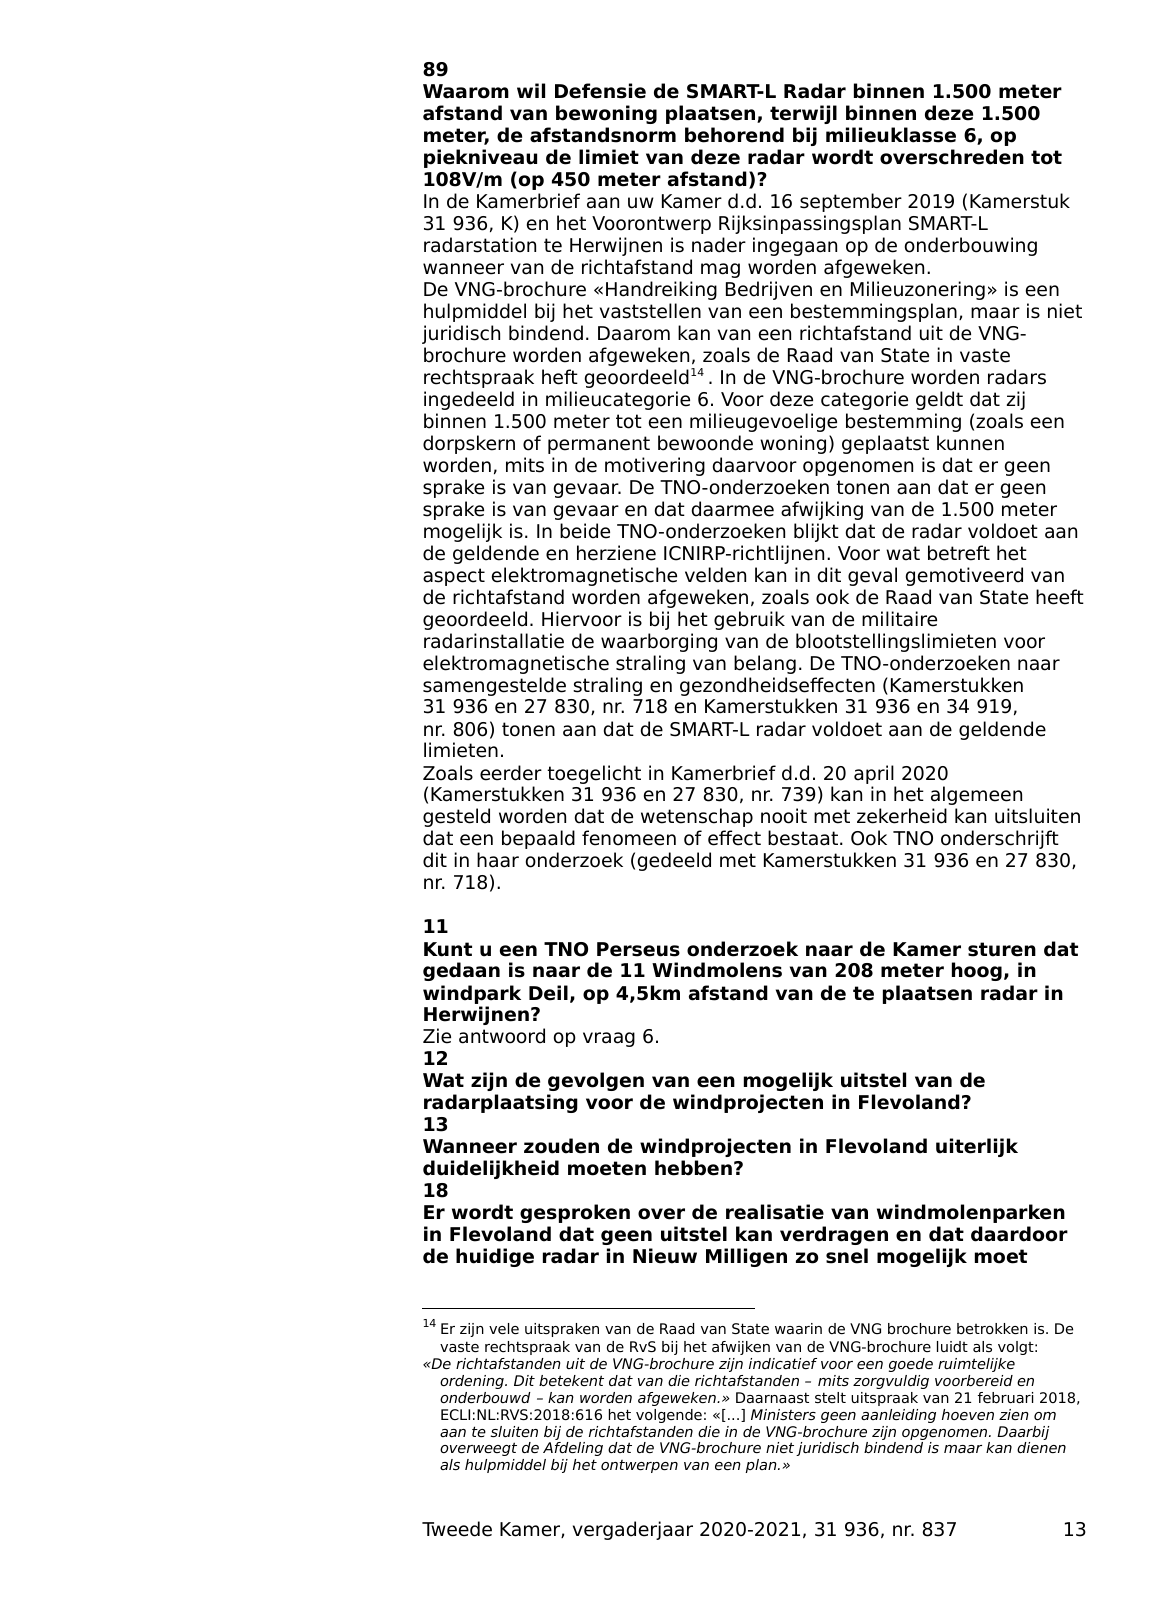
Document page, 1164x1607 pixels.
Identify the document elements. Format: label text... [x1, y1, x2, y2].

text Er wordt gesproken over de realisatie van windmolenparken in Flevoland dat geen uitstel kan verdragen en dat daardoor de huidige radar in Nieuw Milligen zo snel mogelijk moet [422, 1202, 1087, 1268]
text «De richtafstanden uit de VNG-brochure zijn indicatief voor een goede ruimtelijke ordening. Dit betekent dat van die richtafstanden – mits zorgvuldig voorbereid en onderbouwd – kan worden afgeweken.» Daarnaast stelt uitspraak van 21 februari 2018, ECLI:NL:RVS:2018:616 het volgende: «[...] Ministers geen aanleiding hoeven zien om aan te sluiten bij de richtafstanden die in de VNG-brochure zijn opgenomen. Daarbij overweegt de Afdeling dat de VNG-brochure niet juridisch bindend is maar kan dienen als hulpmiddel bij het ontwerpen van een plan.» [422, 1356, 1087, 1474]
text Zie antwoord op vraag 6. [422, 1026, 1087, 1048]
text In de Kamerbrief aan uw Kamer d.d. 16 september 2019 (Kamerstuk 31 936, K) en het Voorontwerp Rijksinpassingsplan SMART-L radarstation te Herwijnen is nader ingegaan op de onderbouwing wanneer van de richtafstand mag worden afgeweken. [422, 191, 1087, 279]
text Er zijn vele uitspraken van de Raad van State waarin de VNG brochure betrokken is. De vaste rechtspraak van de RvS bij het afwijken van de VNG-brochure luidt als volgt: [422, 1317, 1087, 1356]
text Wanneer zouden de windprojecten in Flevoland uiterlijk duidelijkheid moeten hebben? [422, 1136, 1087, 1180]
text Kunt u een TNO Perseus onderzoek naar de Kamer sturen dat gedaan is naar de 11 Windmolens van 208 meter hoog, in windpark Deil, op 4,5km afstand van de te plaatsen radar in Herwijnen? [422, 938, 1087, 1026]
text 11 [422, 916, 1087, 938]
text De VNG-brochure «Handreiking Bedrijven en Milieuzonering» is een hulpmiddel bij het vaststellen van een bestemmingsplan, maar is niet juridisch bindend. Daarom kan van een richtafstand uit de VNG-brochure worden afgeweken, zoals de Raad van State in vaste rechtspraak heft geoordeeld. In de VNG-brochure worden radars ingedeeld in milieucategorie 6. Voor deze categorie geldt dat zij binnen 1.500 meter tot een milieugevoelige bestemming (zoals een dorpskern of permanent bewoonde woning) geplaatst kunnen worden, mits in de motivering daarvoor opgenomen is dat er geen sprake is van gevaar. De TNO-onderzoeken tonen aan dat er geen sprake is van gevaar en dat daarmee afwijking van de 1.500 meter mogelijk is. In beide TNO-onderzoeken blijkt dat de radar voldoet aan de geldende en herziene ICNIRP-richtlijnen. Voor wat betreft het aspect elektromagnetische velden kan in dit geval gemotiveerd van de richtafstand worden afgeweken, zoals ook de Raad van State heeft geoordeeld. Hiervoor is bij het gebruik van de militaire radarinstallatie de waarborging van de blootstellingslimieten voor elektromagnetische straling van belang. De TNO-onderzoeken naar samengestelde straling en gezondheidseffecten (Kamerstukken 31 936 en 27 830, nr. 718 en Kamerstukken 31 936 en 34 919, nr. 806) tonen aan dat de SMART-L radar voldoet aan de geldende limieten. [422, 279, 1087, 762]
text 18 [422, 1180, 1087, 1202]
text 13 [422, 1114, 1087, 1136]
text Waarom wil Defensie de SMART-L Radar binnen 1.500 meter afstand van bewoning plaatsen, terwijl binnen deze 1.500 meter, de afstandsnorm behorend bij milieuklasse 6, op piekniveau de limiet van deze radar wordt overschreden tot 108V/m (op 450 meter afstand)? [422, 81, 1087, 191]
text Zoals eerder toegelicht in Kamerbrief d.d. 20 april 2020 (Kamerstukken 31 936 en 27 830, nr. 739) kan in het algemeen gesteld worden dat de wetenschap nooit met zekerheid kan uitsluiten dat een bepaald fenomeen of effect bestaat. Ook TNO onderschrijft dit in haar onderzoek (gedeeld met Kamerstukken 31 936 en 27 830, nr. 718). [422, 762, 1087, 894]
text Wat zijn de gevolgen van een mogelijk uitstel van de radarplaatsing voor de windprojecten in Flevoland? [422, 1070, 1087, 1114]
text 12 [422, 1048, 1087, 1070]
text 89 [422, 59, 1087, 81]
